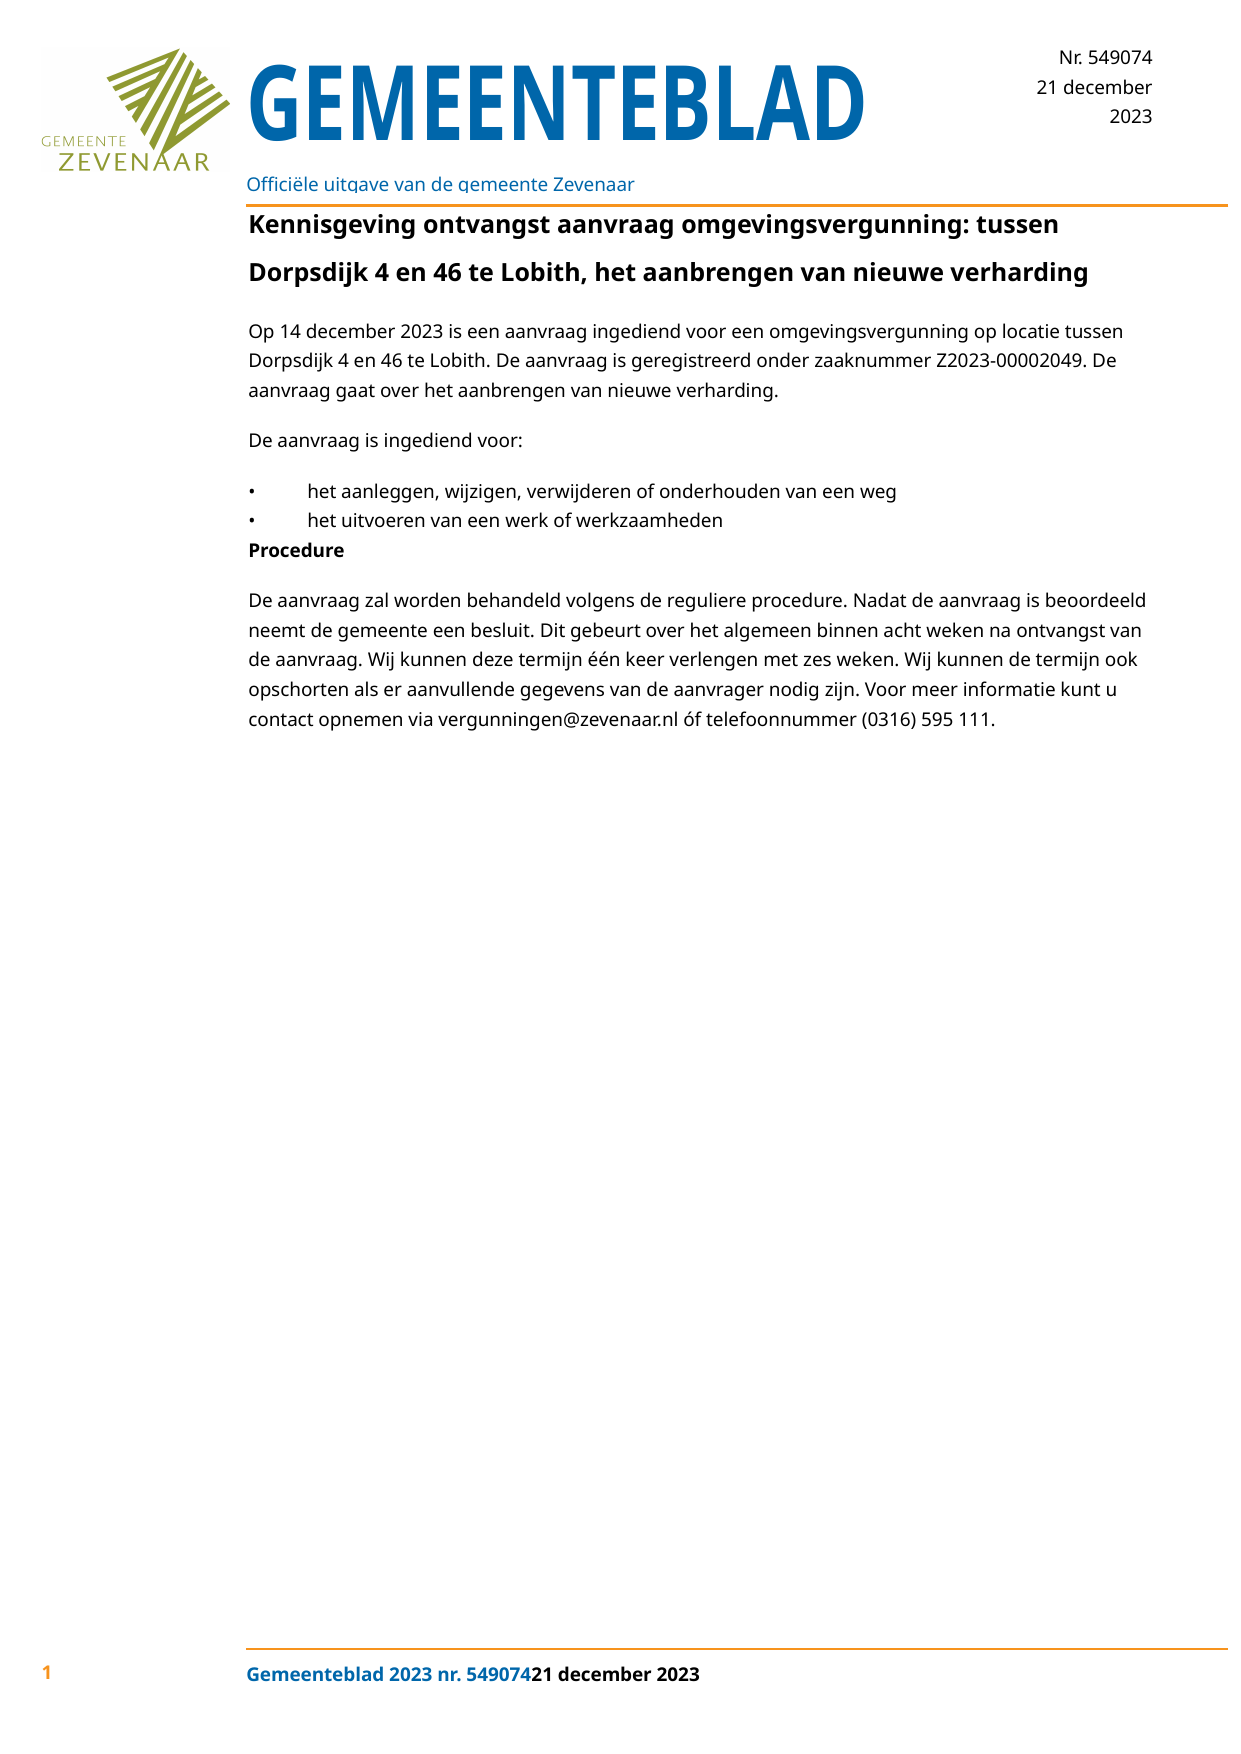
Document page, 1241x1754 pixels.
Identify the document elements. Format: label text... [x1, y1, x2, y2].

text Procedure [248, 537, 1152, 563]
text De aanvraag is ingediend voor: [248, 427, 1152, 453]
text Kennisgeving ontvangst aanvraag omgevingsvergunning: tussen Dorpsdijk 4 en 46 te Lobith, het aanbrengen van nieuwe verharding [248, 207, 1152, 288]
list het uitvoeren van een werk of werkzaamheden [248, 507, 1152, 533]
list het aanleggen, wijzigen, verwijderen of onderhouden van een weg [248, 478, 1152, 504]
text De aanvraag zal worden behandeld volgens de reguliere procedure. Nadat de aanvraag is beoordeeld neemt de gemeente een besluit. Dit gebeurt over het algemeen binnen acht weken na ontvangst van de aanvraag. Wij kunnen deze termijn één keer verlengen met zes weken. Wij kunnen de termijn ook opschorten als er aanvullende gegevens van de aanvrager nodig zijn. Voor meer informatie kunt u contact opnemen via vergunningen@zevenaar.nl óf telefoonnummer (0316) 595 111. [248, 587, 1152, 732]
picture [41, 47, 231, 172]
text Op 14 december 2023 is een aanvraag ingediend voor een omgevingsvergunning op locatie tussen Dorpsdijk 4 en 46 te Lobith. De aanvraag is geregistreerd onder zaaknummer Z2023-00002049. De aanvraag gaat over het aanbrengen van nieuwe verharding. [248, 318, 1152, 403]
